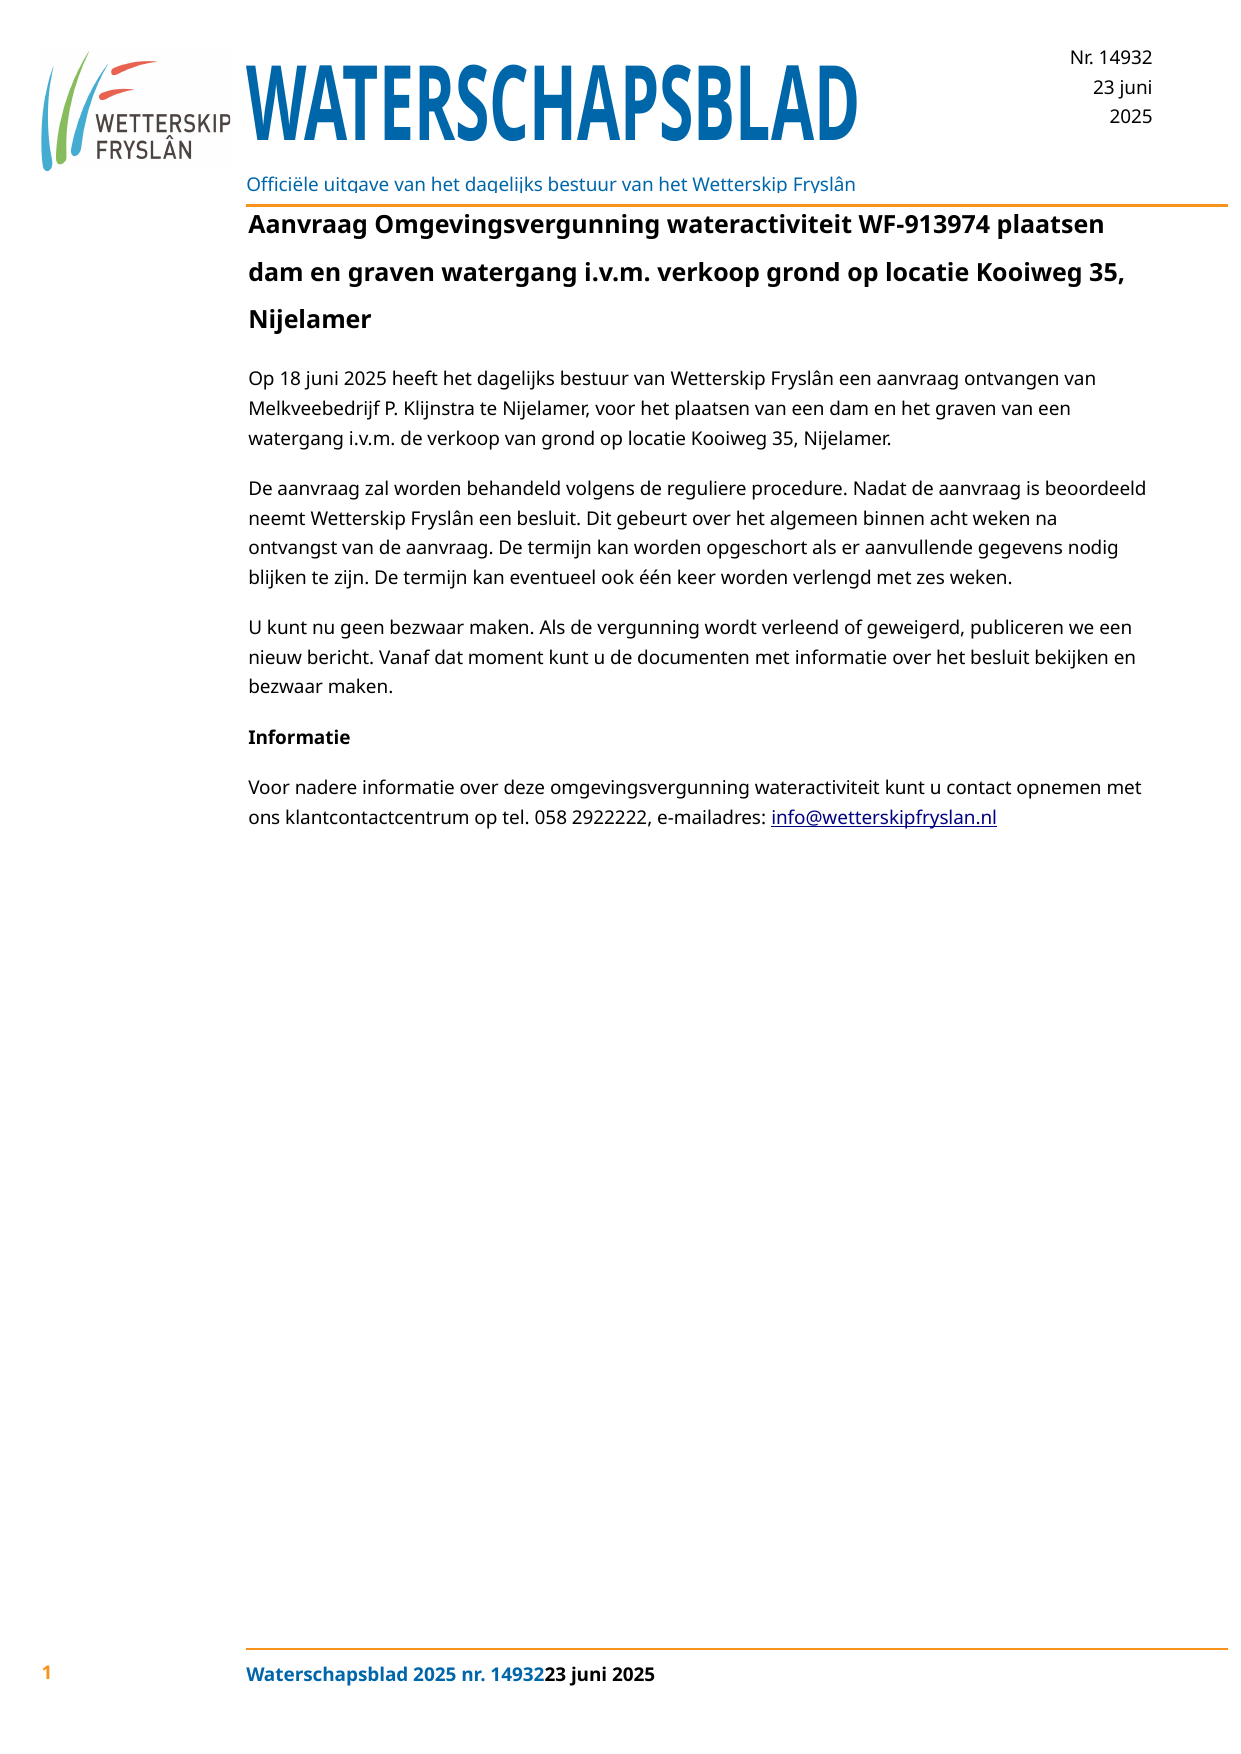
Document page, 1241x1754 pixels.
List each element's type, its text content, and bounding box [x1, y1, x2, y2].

text Informatie [248, 724, 1152, 749]
text U kunt nu geen bezwaar maken. Als de vergunning wordt verleend of geweigerd, publiceren we een nieuw bericht. Vanaf dat moment kunt u de documenten met informatie over het besluit bekijken en bezwaar maken. [248, 614, 1152, 699]
text De aanvraag zal worden behandeld volgens de reguliere procedure. Nadat de aanvraag is beoordeeld neemt Wetterskip Fryslân een besluit. Dit gebeurt over het algemeen binnen acht weken na ontvangst van de aanvraag. De termijn kan worden opgeschort als er aanvullende gegevens nodig blijken te zijn. De termijn kan eventueel ook één keer worden verlengd met zes weken. [248, 475, 1152, 589]
picture [41, 47, 231, 172]
text Op 18 juni 2025 heeft het dagelijks bestuur van Wetterskip Fryslân een aanvraag ontvangen van Melkveebedrijf P. Klijnstra te Nijelamer, voor het plaatsen van een dam en het graven van een watergang i.v.m. de verkoop van grond op locatie Kooiweg 35, Nijelamer. [248, 366, 1152, 450]
text Voor nadere informatie over deze omgevingsvergunning wateractiviteit kunt u contact opnemen met ons klantcontactcentrum op tel. 058 2922222, e-mailadres: info@wetterskipfryslan.nl [248, 774, 1152, 829]
text Aanvraag Omgevingsvergunning wateractiviteit WF-913974 plaatsen dam en graven watergang i.v.m. verkoop grond op locatie Kooiweg 35, Nijelamer [248, 207, 1152, 336]
